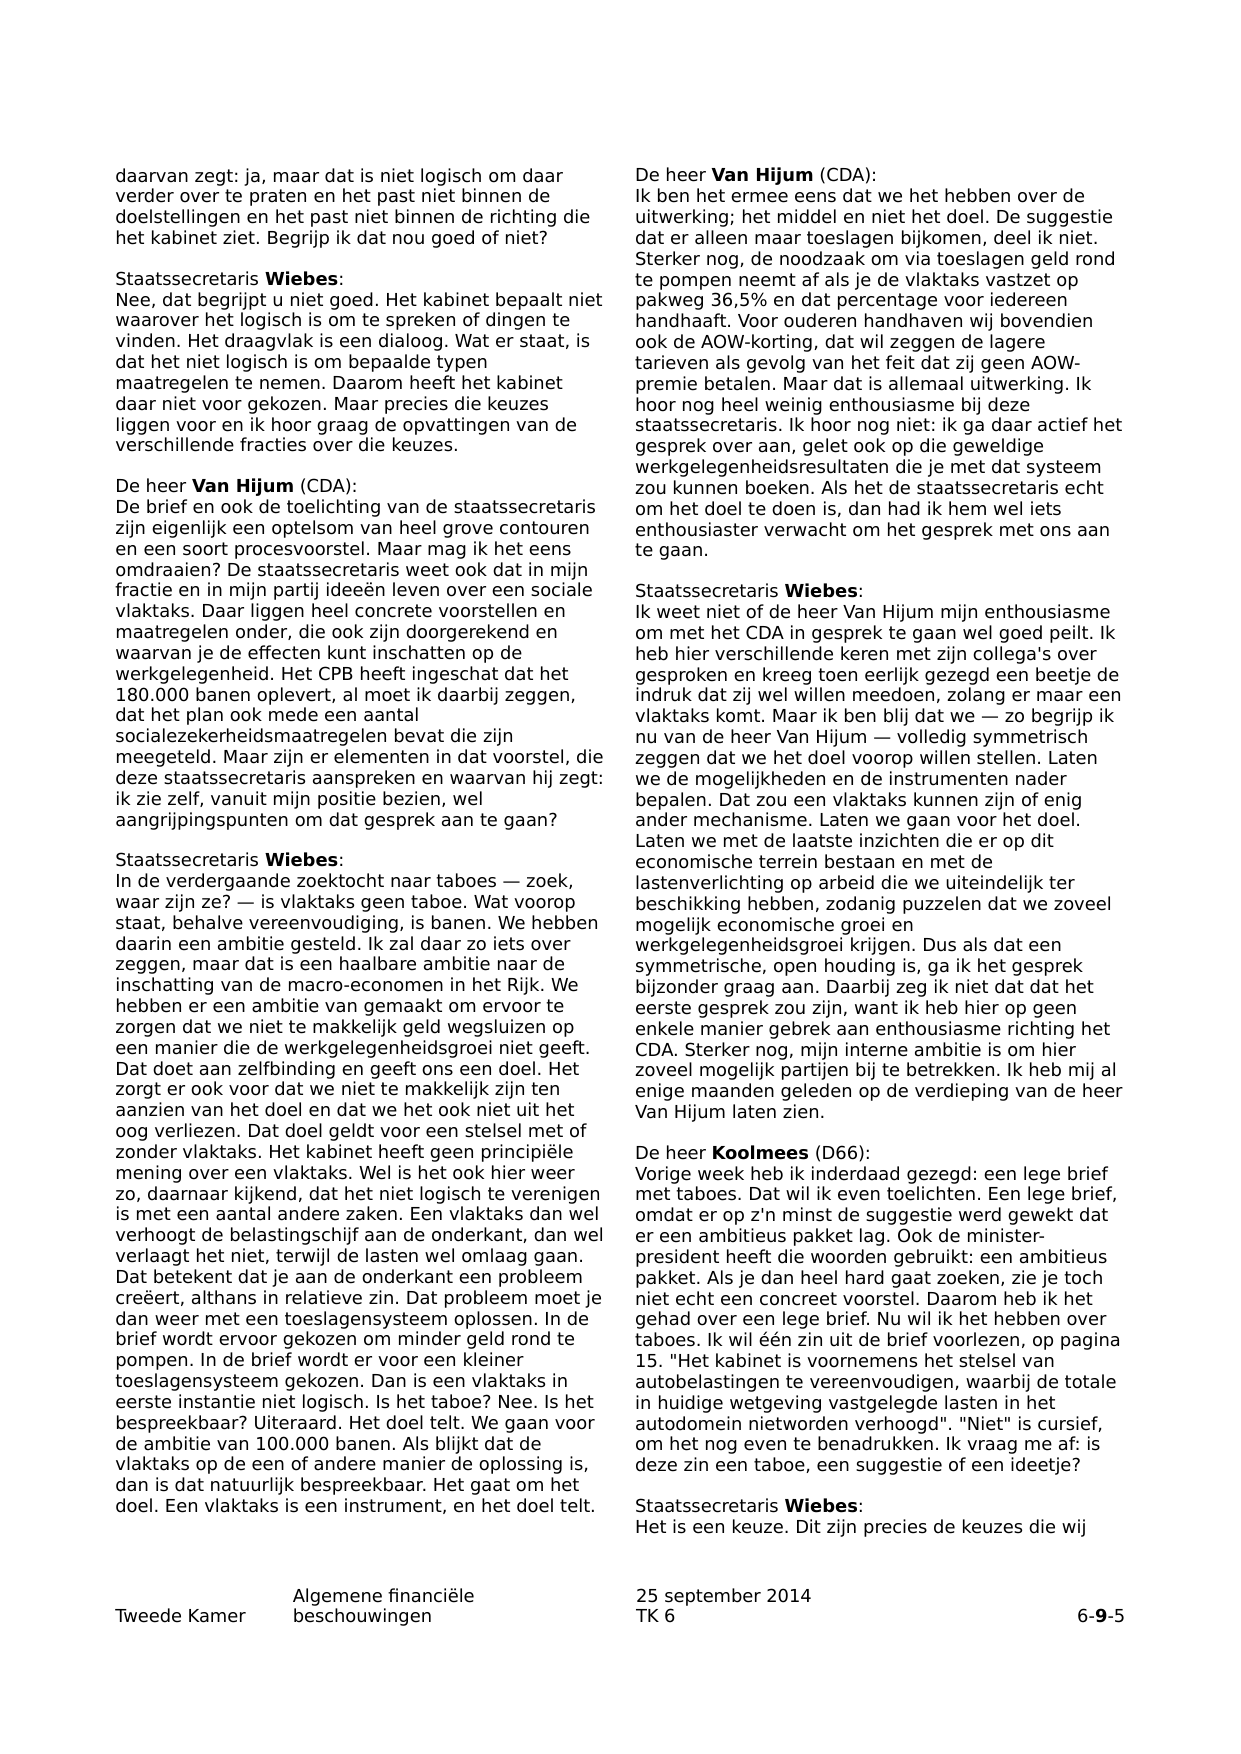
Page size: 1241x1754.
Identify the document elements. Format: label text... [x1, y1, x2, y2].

text Staatssecretaris Wiebes: [115, 269, 605, 289]
text Ik ben het ermee eens dat we het hebben over de uitwerking; het middel en niet het doel. De suggestie dat er alleen maar toeslagen bijkomen, deel ik niet. Sterker nog, de noodzaak om via toeslagen geld rond te pompen neemt af als je de vlaktaks vastzet op pakweg 36,5% en dat percentage voor iedereen handhaaft. Voor ouderen handhaven wij bovendien ook de AOW-korting, dat wil zeggen de lagere tarieven als gevolg van het feit dat zij geen AOW-premie betalen. Maar dat is allemaal uitwerking. Ik hoor nog heel weinig enthousiasme bij deze staatssecretaris. Ik hoor nog niet: ik ga daar actief het gesprek over aan, gelet ook op die geweldige werkgelegenheidsresultaten die je met dat systeem zou kunnen boeken. Als het de staatssecretaris echt om het doel te doen is, dan had ik hem wel iets enthousiaster verwacht om het gesprek met ons aan te gaan. [635, 186, 1125, 561]
text De heer Van Hijum (CDA): [635, 165, 1125, 186]
text Staatssecretaris Wiebes: [115, 850, 605, 871]
text De heer Van Hijum (CDA): [115, 476, 605, 497]
text De brief en ook de toelichting van de staatssecretaris zijn eigenlijk een optelsom van heel grove contouren en een soort procesvoorstel. Maar mag ik het eens omdraaien? De staatssecretaris weet ook dat in mijn fractie en in mijn partij ideeën leven over een sociale vlaktaks. Daar liggen heel concrete voorstellen en maatregelen onder, die ook zijn doorgerekend en waarvan je de effecten kunt inschatten op de werkgelegenheid. Het CPB heeft ingeschat dat het 180.000 banen oplevert, al moet ik daarbij zeggen, dat het plan ook mede een aantal socialezekerheidsmaatregelen bevat die zijn meegeteld. Maar zijn er elementen in dat voorstel, die deze staatssecretaris aanspreken en waarvan hij zegt: ik zie zelf, vanuit mijn positie bezien, wel aangrijpingspunten om dat gesprek aan te gaan? [115, 497, 605, 830]
text De heer Koolmees (D66): [635, 1143, 1125, 1163]
text Staatssecretaris Wiebes: [635, 581, 1125, 602]
text Vorige week heb ik inderdaad gezegd: een lege brief met taboes. Dat wil ik even toelichten. Een lege brief, omdat er op z'n minst de suggestie werd gewekt dat er een ambitieus pakket lag. Ook de minister-president heeft die woorden gebruikt: een ambitieus pakket. Als je dan heel hard gaat zoeken, zie je toch niet echt een concreet voorstel. Daarom heb ik het gehad over een lege brief. Nu wil ik het hebben over taboes. Ik wil één zin uit de brief voorlezen, op pagina 15. "Het kabinet is voornemens het stelsel van autobelastingen te vereenvoudigen, waarbij de totale in huidige wetgeving vastgelegde lasten in het autodomein nietworden verhoogd". "Niet" is cursief, om het nog even te benadrukken. Ik vraag me af: is deze zin een taboe, een suggestie of een ideetje? [635, 1163, 1125, 1476]
text Staatssecretaris Wiebes: [635, 1496, 1125, 1517]
text Nee, dat begrijpt u niet goed. Het kabinet bepaalt niet waarover het logisch is om te spreken of dingen te vinden. Het draagvlak is een dialoog. Wat er staat, is dat het niet logisch is om bepaalde typen maatregelen te nemen. Daarom heeft het kabinet daar niet voor gekozen. Maar precies die keuzes liggen voor en ik hoor graag de opvattingen van de verschillende fracties over die keuzes. [115, 289, 605, 456]
text In de verdergaande zoektocht naar taboes — zoek, waar zijn ze? — is vlaktaks geen taboe. Wat voorop staat, behalve vereenvoudiging, is banen. We hebben daarin een ambitie gesteld. Ik zal daar zo iets over zeggen, maar dat is een haalbare ambitie naar de inschatting van de macro-economen in het Rijk. We hebben er een ambitie van gemaakt om ervoor te zorgen dat we niet te makkelijk geld wegsluizen op een manier die de werkgelegenheidsgroei niet geeft. Dat doet aan zelfbinding en geeft ons een doel. Het zorgt er ook voor dat we niet te makkelijk zijn ten aanzien van het doel en dat we het ook niet uit het oog verliezen. Dat doel geldt voor een stelsel met of zonder vlaktaks. Het kabinet heeft geen principiële mening over een vlaktaks. Wel is het ook hier weer zo, daarnaar kijkend, dat het niet logisch te verenigen is met een aantal andere zaken. Een vlaktaks dan wel verhoogt de belastingschijf aan de onderkant, dan wel verlaagt het niet, terwijl de lasten wel omlaag gaan. Dat betekent dat je aan de onderkant een probleem creëert, althans in relatieve zin. Dat probleem moet je dan weer met een toeslagensysteem oplossen. In de brief wordt ervoor gekozen om minder geld rond te pompen. In de brief wordt er voor een kleiner toeslagensysteem gekozen. Dan is een vlaktaks in eerste instantie niet logisch. Is het taboe? Nee. Is het bespreekbaar? Uiteraard. Het doel telt. We gaan voor de ambitie van 100.000 banen. Als blijkt dat de vlaktaks op de een of andere manier de oplossing is, dan is dat natuurlijk bespreekbaar. Het gaat om het doel. Een vlaktaks is een instrument, en het doel telt. [115, 871, 605, 1517]
text Ik weet niet of de heer Van Hijum mijn enthousiasme om met het CDA in gesprek te gaan wel goed peilt. Ik heb hier verschillende keren met zijn collega's over gesproken en kreeg toen eerlijk gezegd een beetje de indruk dat zij wel willen meedoen, zolang er maar een vlaktaks komt. Maar ik ben blij dat we — zo begrijp ik nu van de heer Van Hijum — volledig symmetrisch zeggen dat we het doel voorop willen stellen. Laten we de mogelijkheden en de instrumenten nader bepalen. Dat zou een vlaktaks kunnen zijn of enig ander mechanisme. Laten we gaan voor het doel. Laten we met de laatste inzichten die er op dit economische terrein bestaan en met de lastenverlichting op arbeid die we uiteindelijk ter beschikking hebben, zodanig puzzelen dat we zoveel mogelijk economische groei en werkgelegenheidsgroei krijgen. Dus als dat een symmetrische, open houding is, ga ik het gesprek bijzonder graag aan. Daarbij zeg ik niet dat dat het eerste gesprek zou zijn, want ik heb hier op geen enkele manier gebrek aan enthousiasme richting het CDA. Sterker nog, mijn interne ambitie is om hier zoveel mogelijk partijen bij te betrekken. Ik heb mij al enige maanden geleden op de verdieping van de heer Van Hijum laten zien. [635, 602, 1125, 1123]
text daarvan zegt: ja, maar dat is niet logisch om daar verder over te praten en het past niet binnen de doelstellingen en het past niet binnen de richting die het kabinet ziet. Begrijp ik dat nou goed of niet? [115, 165, 605, 249]
text Het is een keuze. Dit zijn precies de keuzes die wij [635, 1517, 1125, 1537]
